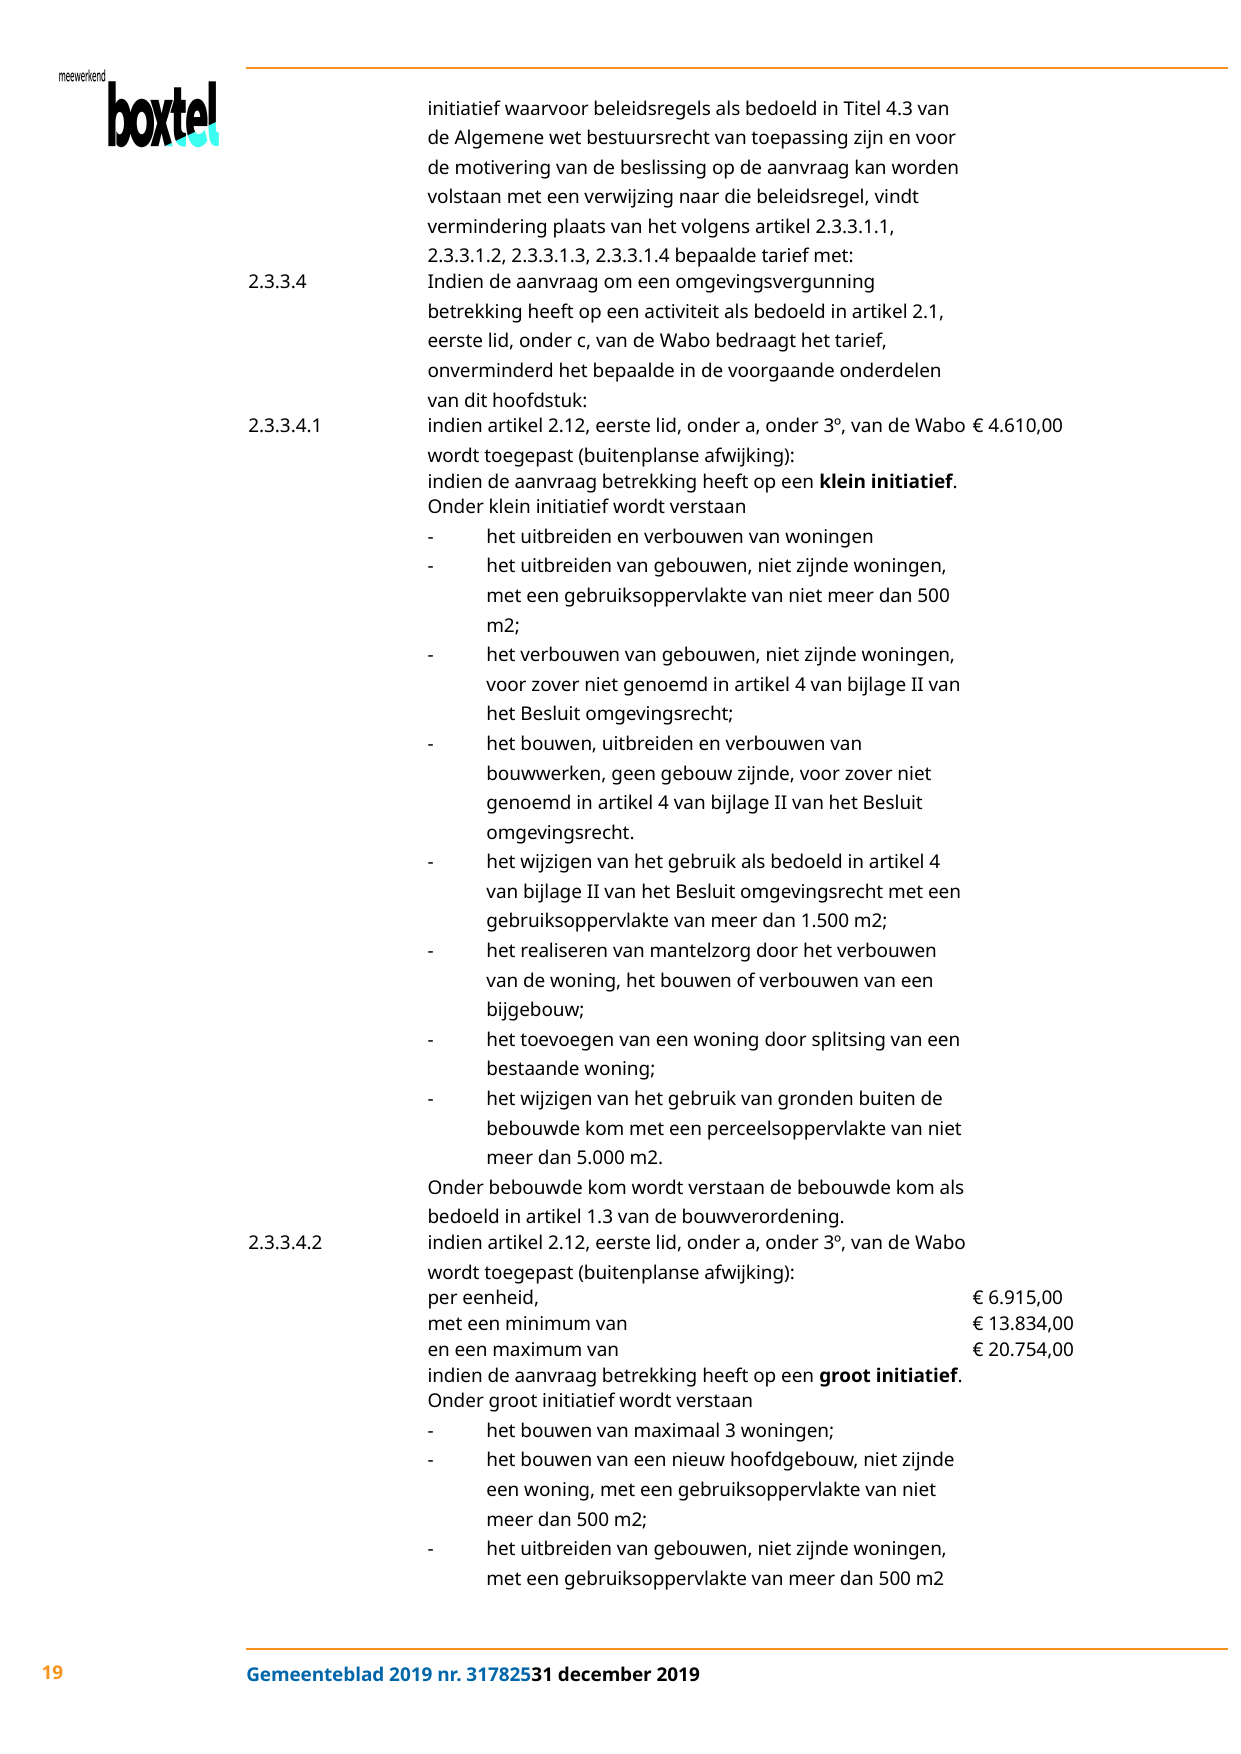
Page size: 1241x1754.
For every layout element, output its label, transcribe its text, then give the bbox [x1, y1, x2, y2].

table_cell [248, 1336, 427, 1362]
table_cell [973, 1229, 1152, 1284]
table_cell indien artikel 2.12, eerste lid, onder a, onder 3º, van de Wabo wordt toegepast (buitenplanse afwijking): [427, 413, 972, 468]
table_cell [973, 269, 1152, 412]
table_cell [973, 468, 1152, 493]
table_cell [248, 1285, 427, 1310]
table_cell [248, 1388, 427, 1591]
table_cell [973, 1362, 1152, 1387]
table_cell [973, 1388, 1152, 1591]
table_cell met een minimum van [427, 1310, 972, 1336]
table_cell 2.3.3.4 [248, 269, 427, 412]
table_cell [973, 95, 1152, 268]
table_cell indien de aanvraag betrekking heeft op een klein initiatief. [427, 468, 972, 493]
table_cell indien artikel 2.12, eerste lid, onder a, onder 3º, van de Wabo wordt toegepast (buitenplanse afwijking): [427, 1229, 972, 1284]
picture [41, 47, 231, 172]
table_cell € 13.834,00 [973, 1310, 1152, 1336]
table_cell Onder klein initiatief wordt verstaan het uitbreiden en verbouwen van woningen het uitbreiden van gebouwen, niet zijnde woningen, met een gebruiksoppervlakte van niet meer dan 500 m2; het verbouwen van gebouwen, niet zijnde woningen, voor zover niet genoemd in artikel 4 van bijlage II van het Besluit omgevingsrecht; het bouwen, uitbreiden en verbouwen van bouwwerken, geen gebouw zijnde, voor zover niet genoemd in artikel 4 van bijlage II van het Besluit omgevingsrecht. het wijzigen van het gebruik als bedoeld in artikel 4 van bijlage II van het Besluit omgevingsrecht met een gebruiksoppervlakte van meer dan 1.500 m2; het realiseren van mantelzorg door het verbouwen van de woning, het bouwen of verbouwen van een bijgebouw; het toevoegen van een woning door splitsing van een bestaande woning; het wijzigen van het gebruik van gronden buiten de bebouwde kom met een perceelsoppervlakte van niet meer dan 5.000 m2. Onder bebouwde kom wordt verstaan de bebouwde kom als bedoeld in artikel 1.3 van de bouwverordening. [427, 494, 972, 1229]
table_cell 2.3.3.4.1 [248, 413, 427, 468]
table_cell € 4.610,00 [973, 413, 1152, 468]
table_cell [248, 1362, 427, 1387]
table_cell € 6.915,00 [973, 1285, 1152, 1310]
table_cell [248, 468, 427, 493]
table_cell [248, 1310, 427, 1336]
table_cell 2.3.3.4.2 [248, 1229, 427, 1284]
table_cell en een maximum van [427, 1336, 972, 1362]
table_cell indien de aanvraag betrekking heeft op een groot initiatief. [427, 1362, 972, 1387]
table_cell initiatief waarvoor beleidsregels als bedoeld in Titel 4.3 van de Algemene wet bestuursrecht van toepassing zijn en voor de motivering van de beslissing op de aanvraag kan worden volstaan met een verwijzing naar die beleidsregel, vindt vermindering plaats van het volgens artikel 2.3.3.1.1, 2.3.3.1.2, 2.3.3.1.3, 2.3.3.1.4 bepaalde tarief met: [427, 95, 972, 268]
table_cell [248, 494, 427, 1229]
table_cell € 20.754,00 [973, 1336, 1152, 1362]
table_cell Indien de aanvraag om een omgevingsvergunning betrekking heeft op een activiteit als bedoeld in artikel 2.1, eerste lid, onder c, van de Wabo bedraagt het tarief, onverminderd het bepaalde in de voorgaande onderdelen van dit hoofdstuk: [427, 269, 972, 412]
table_cell Onder groot initiatief wordt verstaan het bouwen van maximaal 3 woningen; het bouwen van een nieuw hoofdgebouw, niet zijnde een woning, met een gebruiksoppervlakte van niet meer dan 500 m2; het uitbreiden van gebouwen, niet zijnde woningen, met een gebruiksoppervlakte van meer dan 500 m2 [427, 1388, 972, 1591]
table_cell per eenheid, [427, 1285, 972, 1310]
table_cell [973, 494, 1152, 1229]
table_cell [248, 95, 427, 268]
